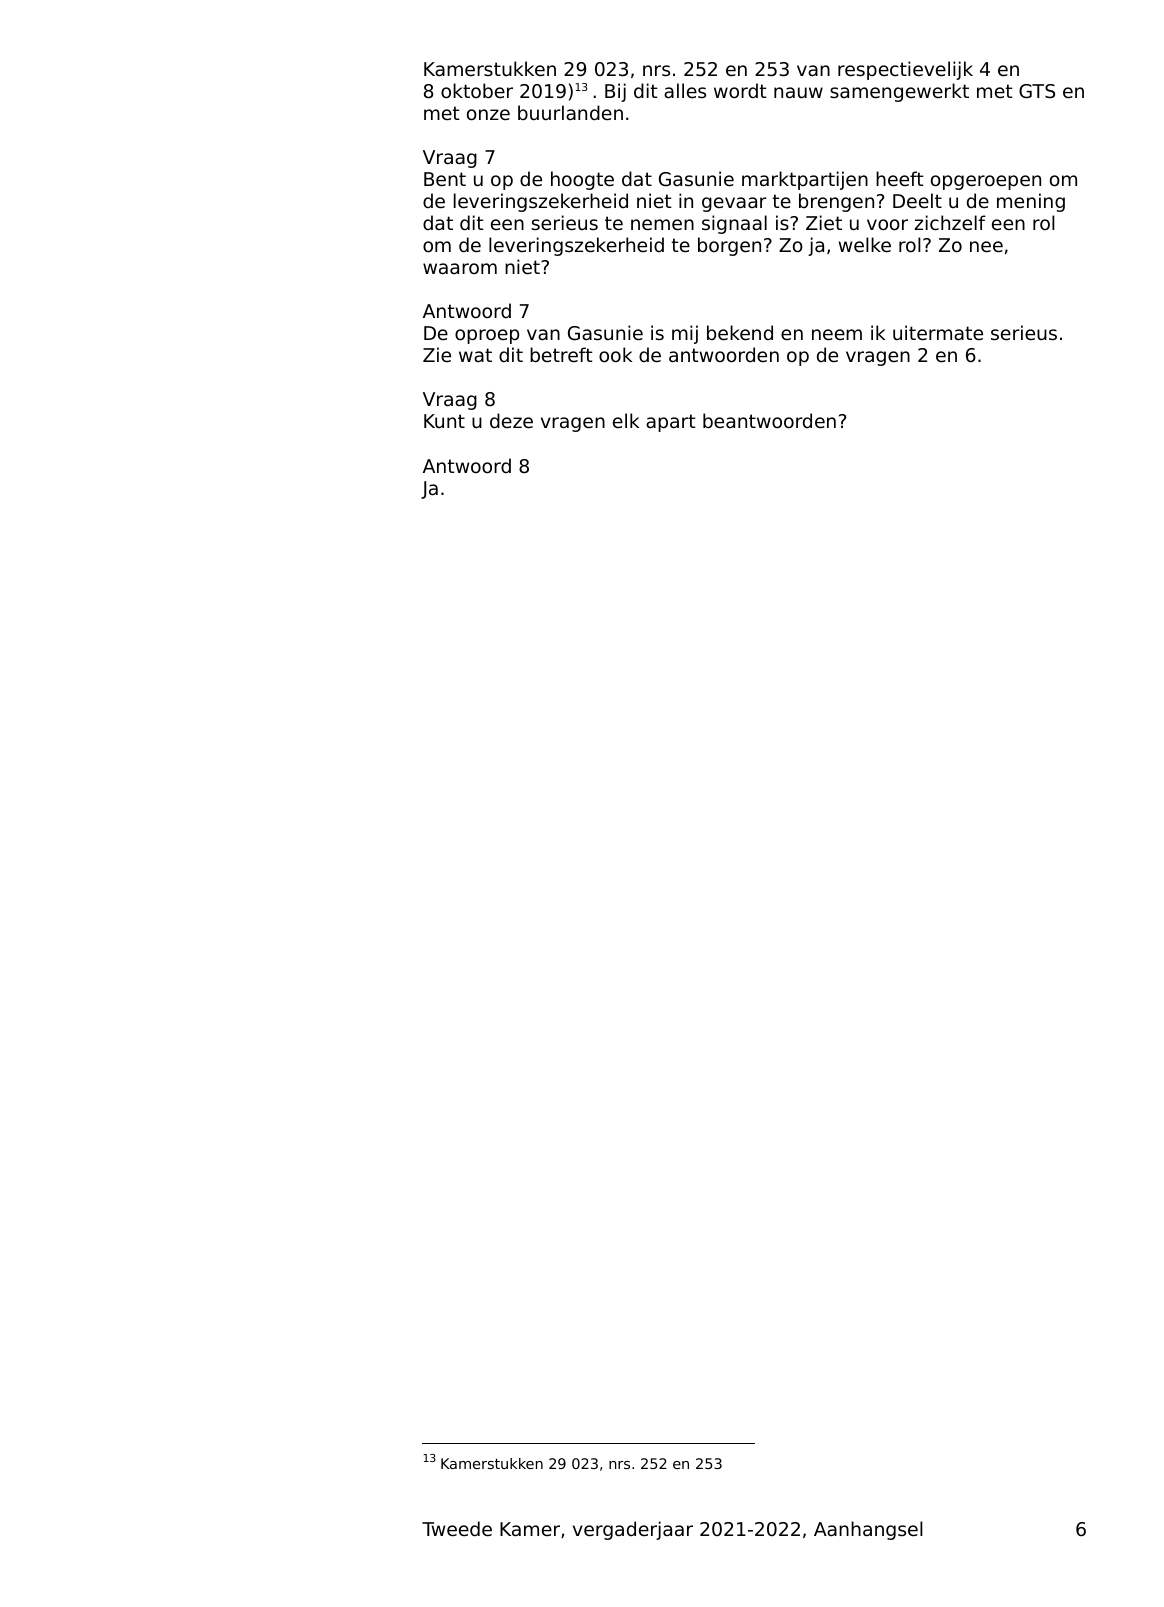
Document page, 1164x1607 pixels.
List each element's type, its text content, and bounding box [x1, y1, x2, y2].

text Vraag 7 [422, 147, 1087, 169]
text Bent u op de hoogte dat Gasunie marktpartijen heeft opgeroepen om de leveringszekerheid niet in gevaar te brengen? Deelt u de mening dat dit een serieus te nemen signaal is? Ziet u voor zichzelf een rol om de leveringszekerheid te borgen? Zo ja, welke rol? Zo nee, waarom niet? [422, 169, 1087, 279]
text De oproep van Gasunie is mij bekend en neem ik uitermate serieus. Zie wat dit betreft ook de antwoorden op de vragen 2 en 6. [422, 323, 1087, 367]
text Ja. [422, 477, 1087, 499]
text Kamerstukken 29 023, nrs. 252 en 253 [422, 1452, 1087, 1474]
text Vraag 8 [422, 389, 1087, 411]
text Antwoord 8 [422, 456, 1087, 477]
text Antwoord 7 [422, 301, 1087, 323]
text Kamerstukken 29 023, nrs. 252 en 253 van respectievelijk 4 en 8 oktober 2019). Bij dit alles wordt nauw samengewerkt met GTS en met onze buurlanden. [422, 59, 1087, 125]
text Kunt u deze vragen elk apart beantwoorden? [422, 411, 1087, 433]
